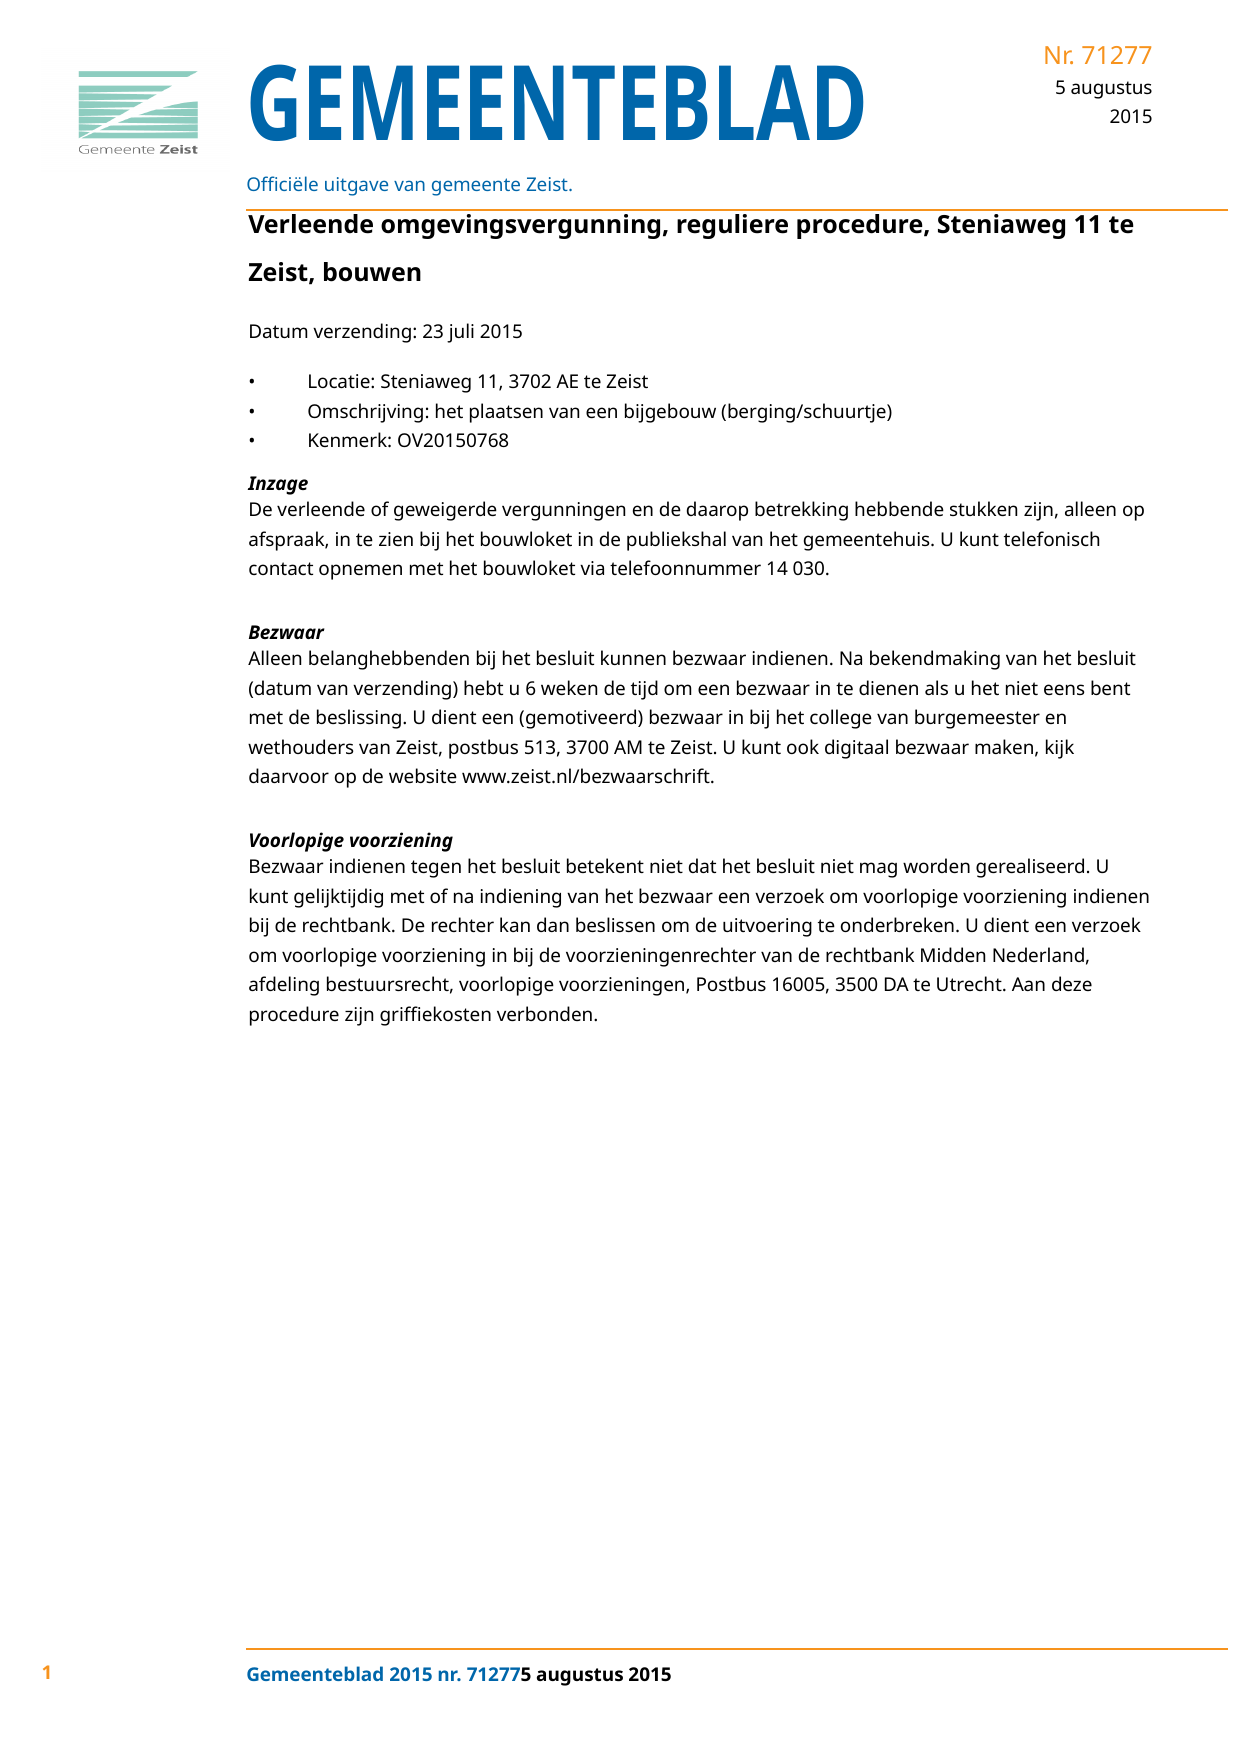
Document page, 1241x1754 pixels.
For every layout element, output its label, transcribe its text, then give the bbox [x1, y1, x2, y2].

text Voorlopige voorziening [248, 827, 1152, 853]
picture [41, 47, 231, 172]
text Datum verzending: 23 juli 2015 [248, 318, 1152, 344]
text Inzage [248, 471, 1152, 496]
text Alleen belanghebbenden bij het besluit kunnen bezwaar indienen. Na bekendmaking van het besluit (datum van verzending) hebt u 6 weken de tijd om een bezwaar in te dienen als u het niet eens bent met de beslissing. U dient een (gemotiveerd) bezwaar in bij het college van burgemeester en wethouders van Zeist, postbus 513, 3700 AM te Zeist. U kunt ook digitaal bezwaar maken, kijk daarvoor op de website www.zeist.nl/bezwaarschrift. [248, 645, 1152, 789]
list Kenmerk: OV20150768 [248, 427, 1152, 453]
text De verleende of geweigerde vergunningen en de daarop betrekking hebbende stukken zijn, alleen op afspraak, in te zien bij het bouwloket in de publiekshal van het gemeentehuis. U kunt telefonisch contact opnemen met het bouwloket via telefoonnummer 14 030. [248, 496, 1152, 581]
text Verleende omgevingsvergunning, reguliere procedure, Steniaweg 11 te Zeist, bouwen [248, 211, 1152, 288]
list Omschrijving: het plaatsen van een bijgebouw (berging/schuurtje) [248, 398, 1152, 424]
text Bezwaar indienen tegen het besluit betekent niet dat het besluit niet mag worden gerealiseerd. U kunt gelijktijdig met of na indiening van het bezwaar een verzoek om voorlopige voorziening indienen bij de rechtbank. De rechter kan dan beslissen om de uitvoering te onderbreken. U dient een verzoek om voorlopige voorziening in bij de voorzieningenrechter van de rechtbank Midden Nederland, afdeling bestuursrecht, voorlopige voorzieningen, Postbus 16005, 3500 DA te Utrecht. Aan deze procedure zijn griffiekosten verbonden. [248, 853, 1152, 1027]
list Locatie: Steniaweg 11, 3702 AE te Zeist [248, 368, 1152, 394]
text Bezwaar [248, 619, 1152, 645]
